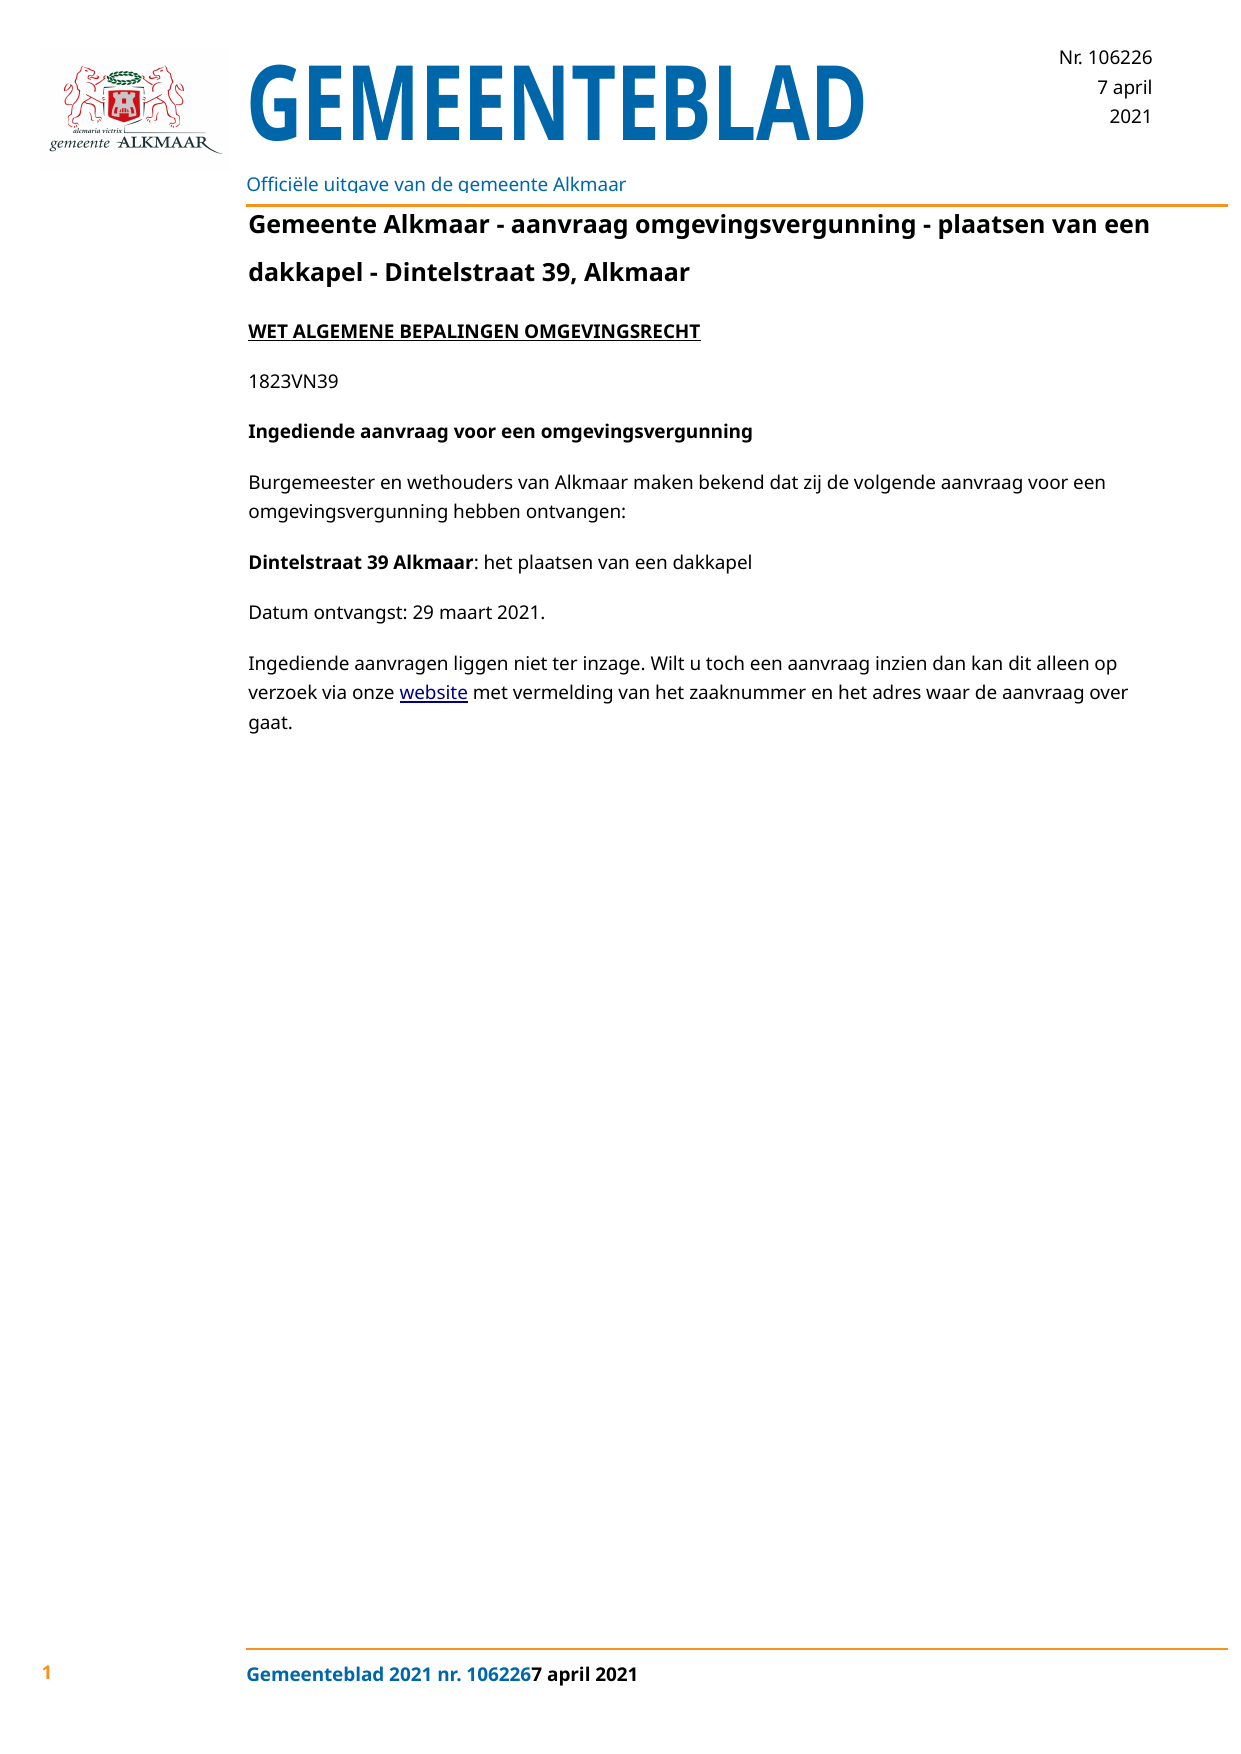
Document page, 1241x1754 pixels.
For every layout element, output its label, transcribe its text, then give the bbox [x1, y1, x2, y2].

text Ingediende aanvraag voor een omgevingsvergunning [248, 419, 1152, 444]
text Gemeente Alkmaar - aanvraag omgevingsvergunning - plaatsen van een dakkapel - Dintelstraat 39, Alkmaar [248, 207, 1152, 288]
text Burgemeester en wethouders van Alkmaar maken bekend dat zij de volgende aanvraag voor een omgevingsvergunning hebben ontvangen: [248, 469, 1152, 524]
text Ingediende aanvragen liggen niet ter inzage. Wilt u toch een aanvraag inzien dan kan dit alleen op verzoek via onze website met vermelding van het zaaknummer en het adres waar de aanvraag over gaat. [248, 650, 1152, 735]
text Datum ontvangst: 29 maart 2021. [248, 599, 1152, 625]
text Dintelstraat 39 Alkmaar: het plaatsen van een dakkapel [248, 549, 1152, 575]
text WET ALGEMENE BEPALINGEN OMGEVINGSRECHT [248, 318, 1152, 344]
picture [41, 47, 231, 172]
text 1823VN39 [248, 368, 1152, 394]
